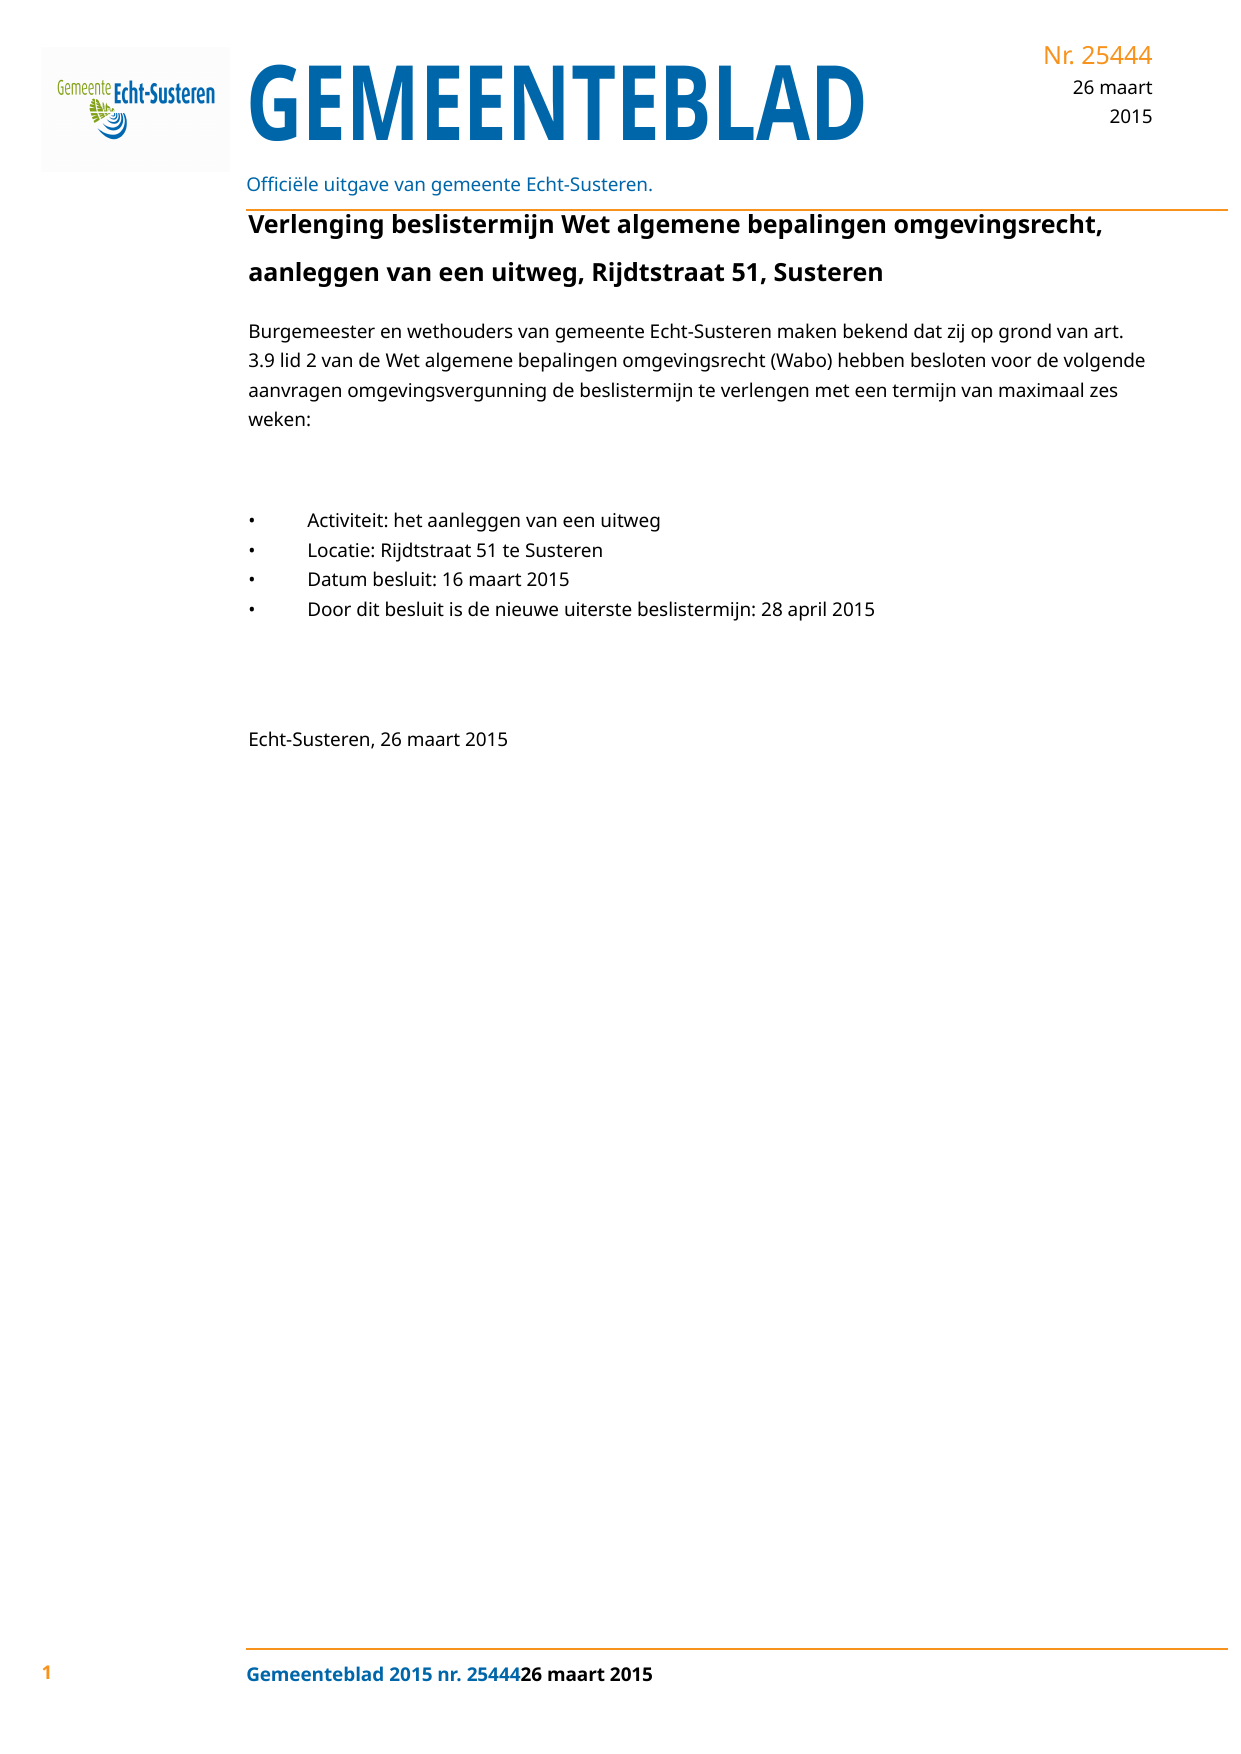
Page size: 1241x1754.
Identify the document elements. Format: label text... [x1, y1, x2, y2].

list Locatie: Rijdtstraat 51 te Susteren [248, 537, 1152, 563]
list Datum besluit: 16 maart 2015 [248, 567, 1152, 592]
text Burgemeester en wethouders van gemeente Echt-Susteren maken bekend dat zij op grond van art. 3.9 lid 2 van de Wet algemene bepalingen omgevingsrecht (Wabo) hebben besloten voor de volgende aanvragen omgevingsvergunning de beslistermijn te verlengen met een termijn van maximaal zes weken: [248, 318, 1152, 432]
picture [41, 47, 231, 172]
text Verlenging beslistermijn Wet algemene bepalingen omgevingsrecht, aanleggen van een uitweg, Rijdtstraat 51, Susteren [248, 211, 1152, 288]
list Activiteit: het aanleggen van een uitweg [248, 507, 1152, 533]
text Echt-Susteren, 26 maart 2015 [248, 727, 1152, 752]
list Door dit besluit is de nieuwe uiterste beslistermijn: 28 april 2015 [248, 596, 1152, 622]
